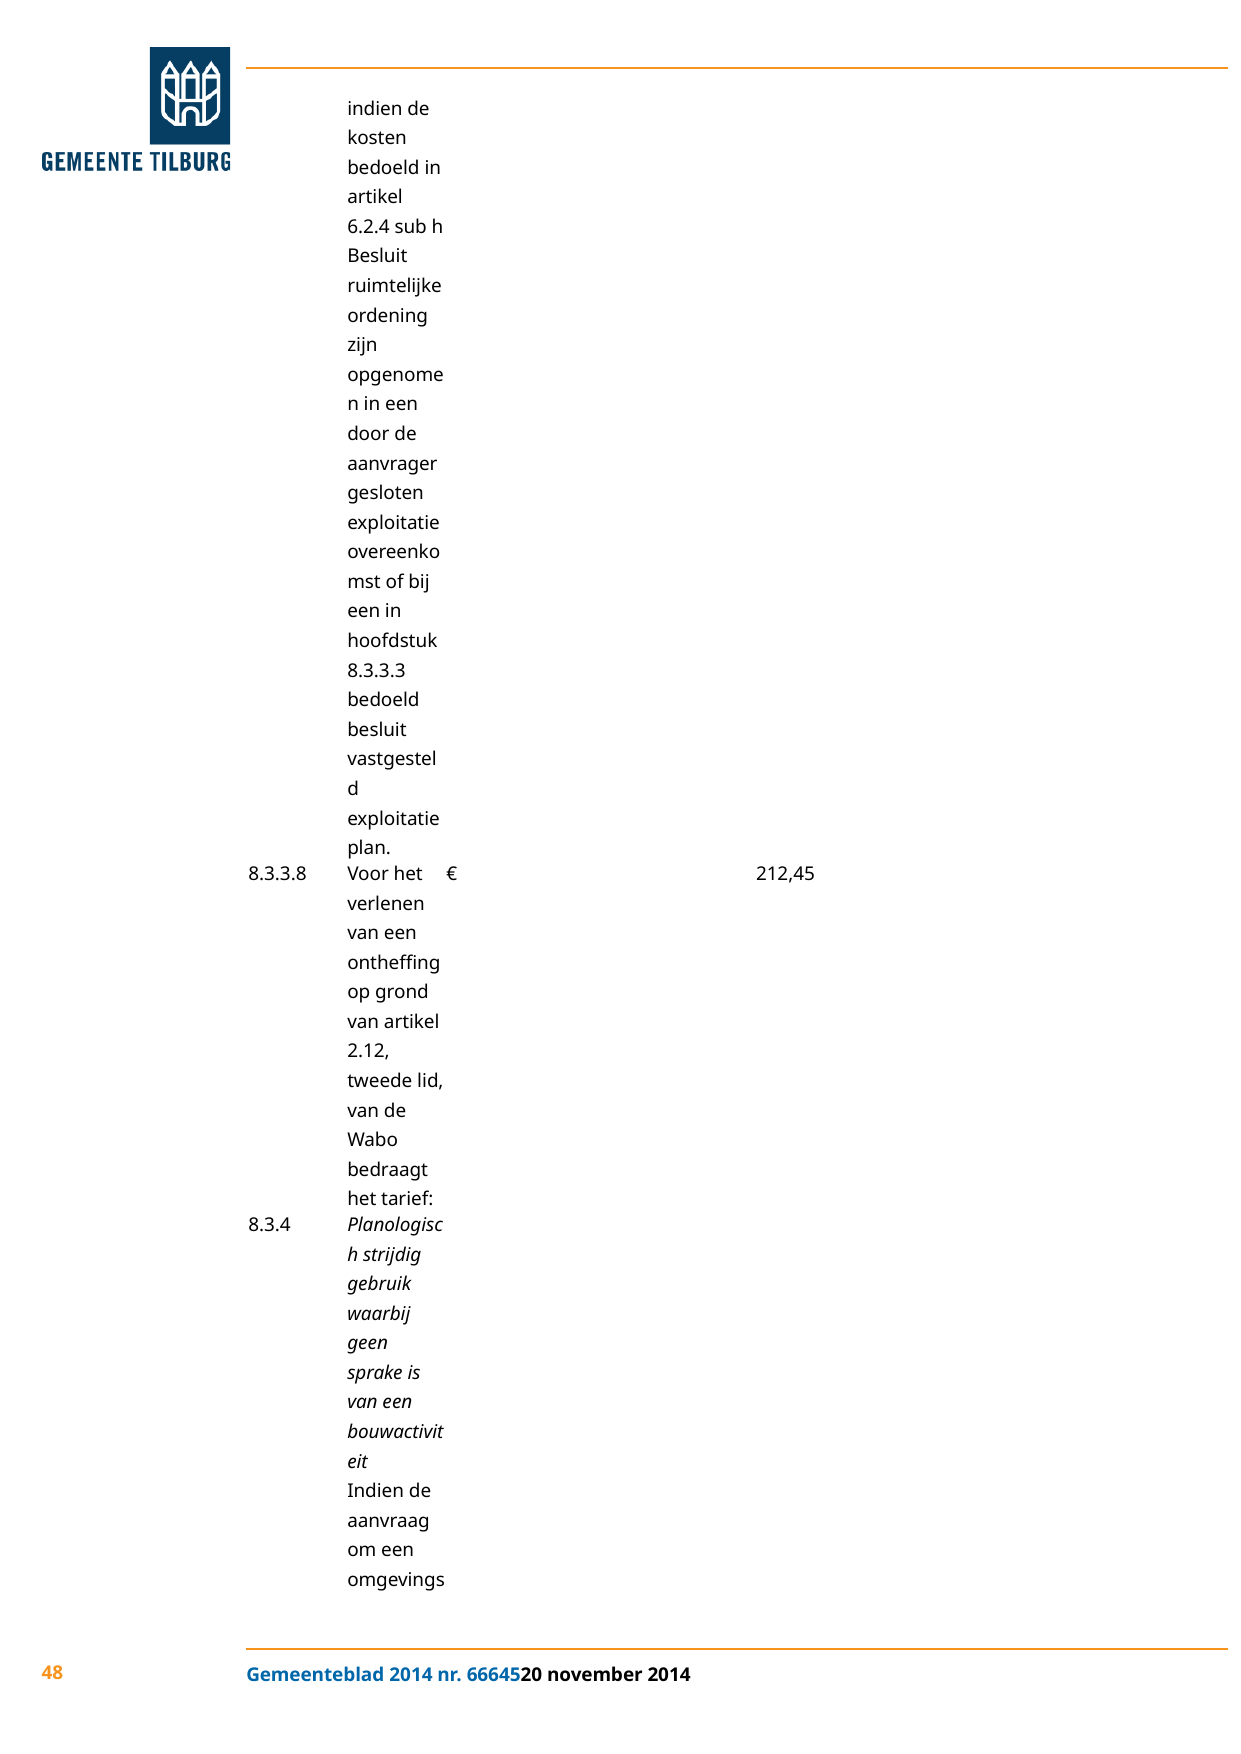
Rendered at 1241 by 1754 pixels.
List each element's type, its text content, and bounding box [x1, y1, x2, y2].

table_cell 212,45 [756, 860, 855, 1211]
table_cell 8.3.4 [248, 1211, 347, 1592]
table_cell € [446, 860, 756, 1211]
picture [41, 47, 231, 172]
table_cell [446, 95, 756, 860]
table_cell Planologisch strijdig gebruik waarbij geen sprake is van een bouwactiviteit Indien de aanvraag om een omgevings [347, 1211, 446, 1592]
table_cell 8.3.3.8 [248, 860, 347, 1211]
table_cell [756, 95, 855, 860]
table_cell [756, 1211, 855, 1592]
table_cell indien de kosten bedoeld in artikel 6.2.4 sub h Besluit ruimtelijke ordening zijn opgenomen in een door de aanvrager gesloten exploitatieovereenkomst of bij een in hoofdstuk 8.3.3.3 bedoeld besluit vastgesteld exploitatieplan. [347, 95, 446, 860]
table_cell [446, 1211, 756, 1592]
table_cell Voor het verlenen van een ontheffing op grond van artikel 2.12, tweede lid, van de Wabo bedraagt het tarief: [347, 860, 446, 1211]
table_cell [248, 95, 347, 860]
